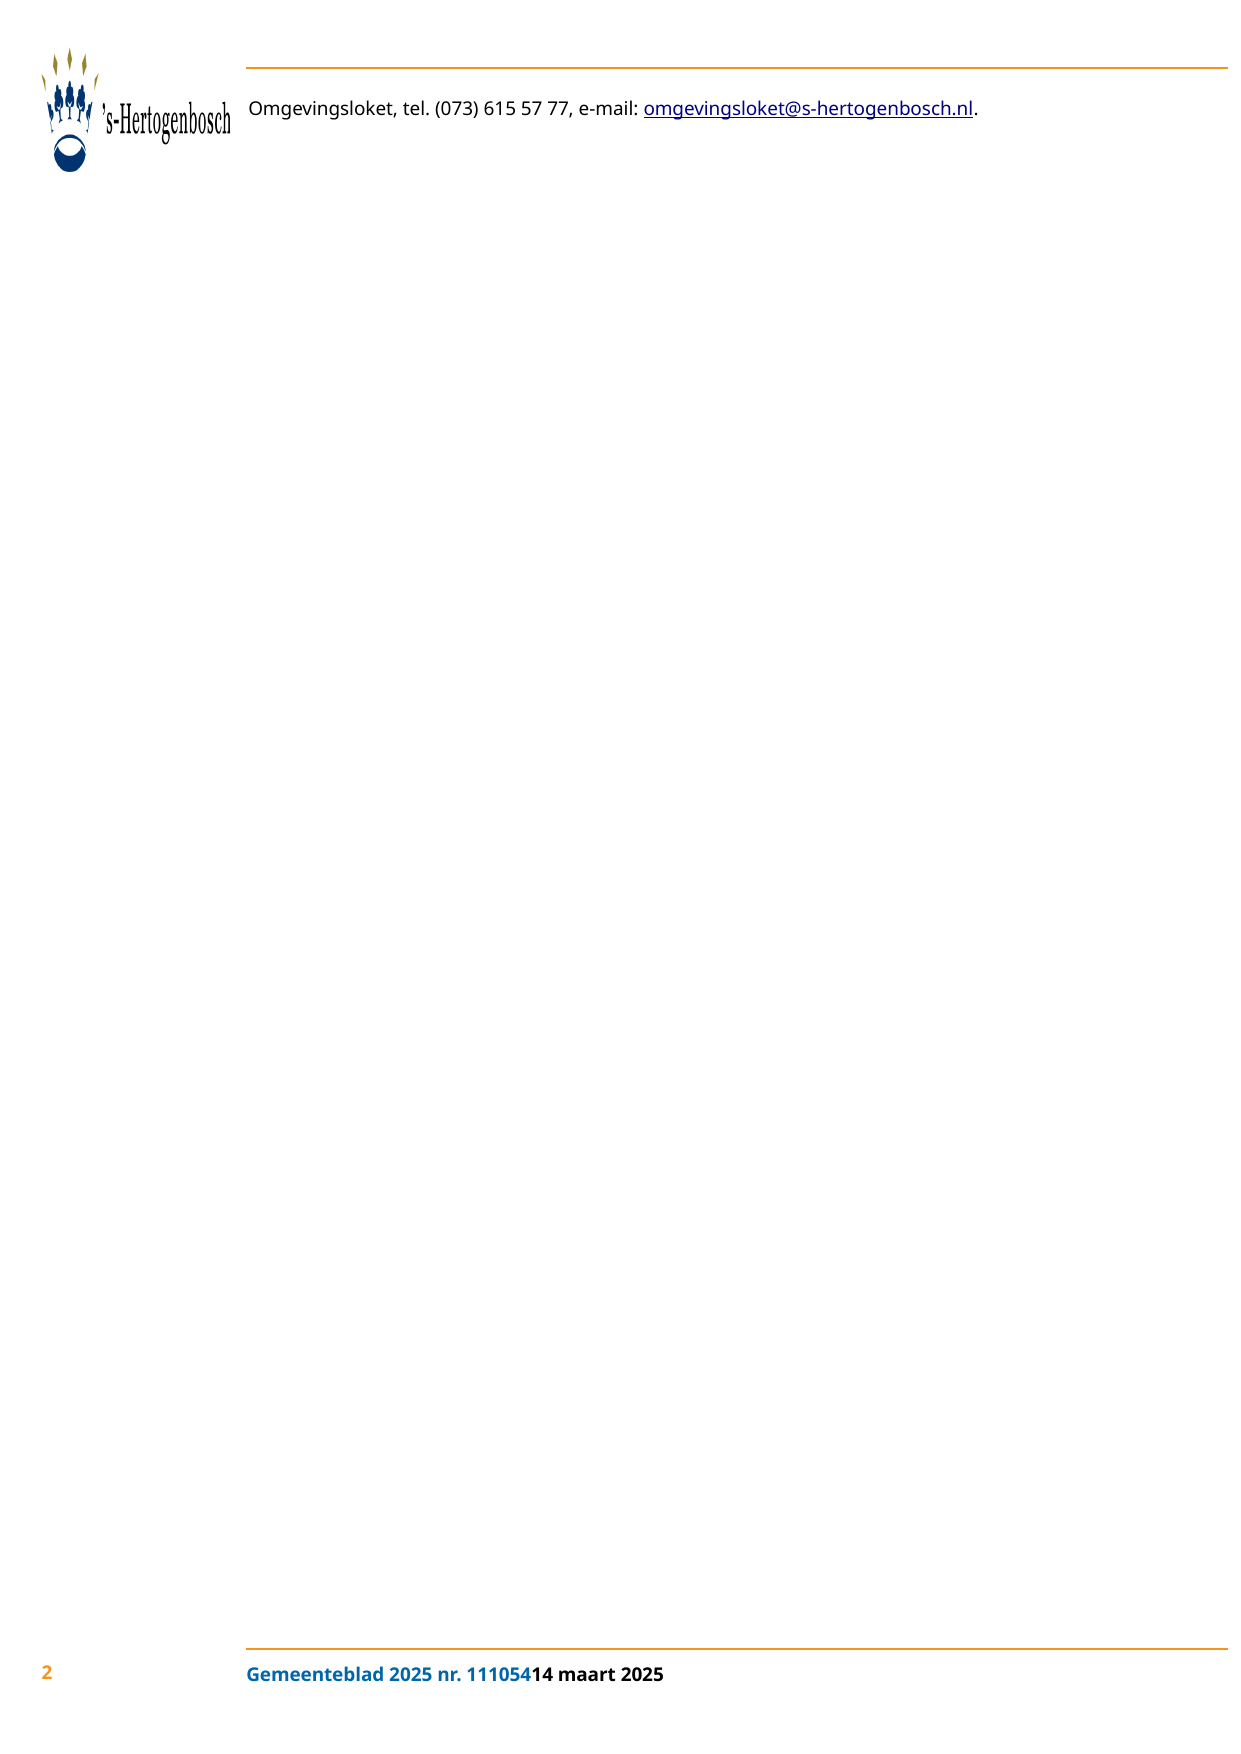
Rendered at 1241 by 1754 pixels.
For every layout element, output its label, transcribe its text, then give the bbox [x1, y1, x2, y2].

text Omgevingsloket, tel. (073) 615 57 77, e-mail: omgevingsloket@s-hertogenbosch.nl. [248, 95, 1152, 121]
picture [41, 47, 231, 172]
